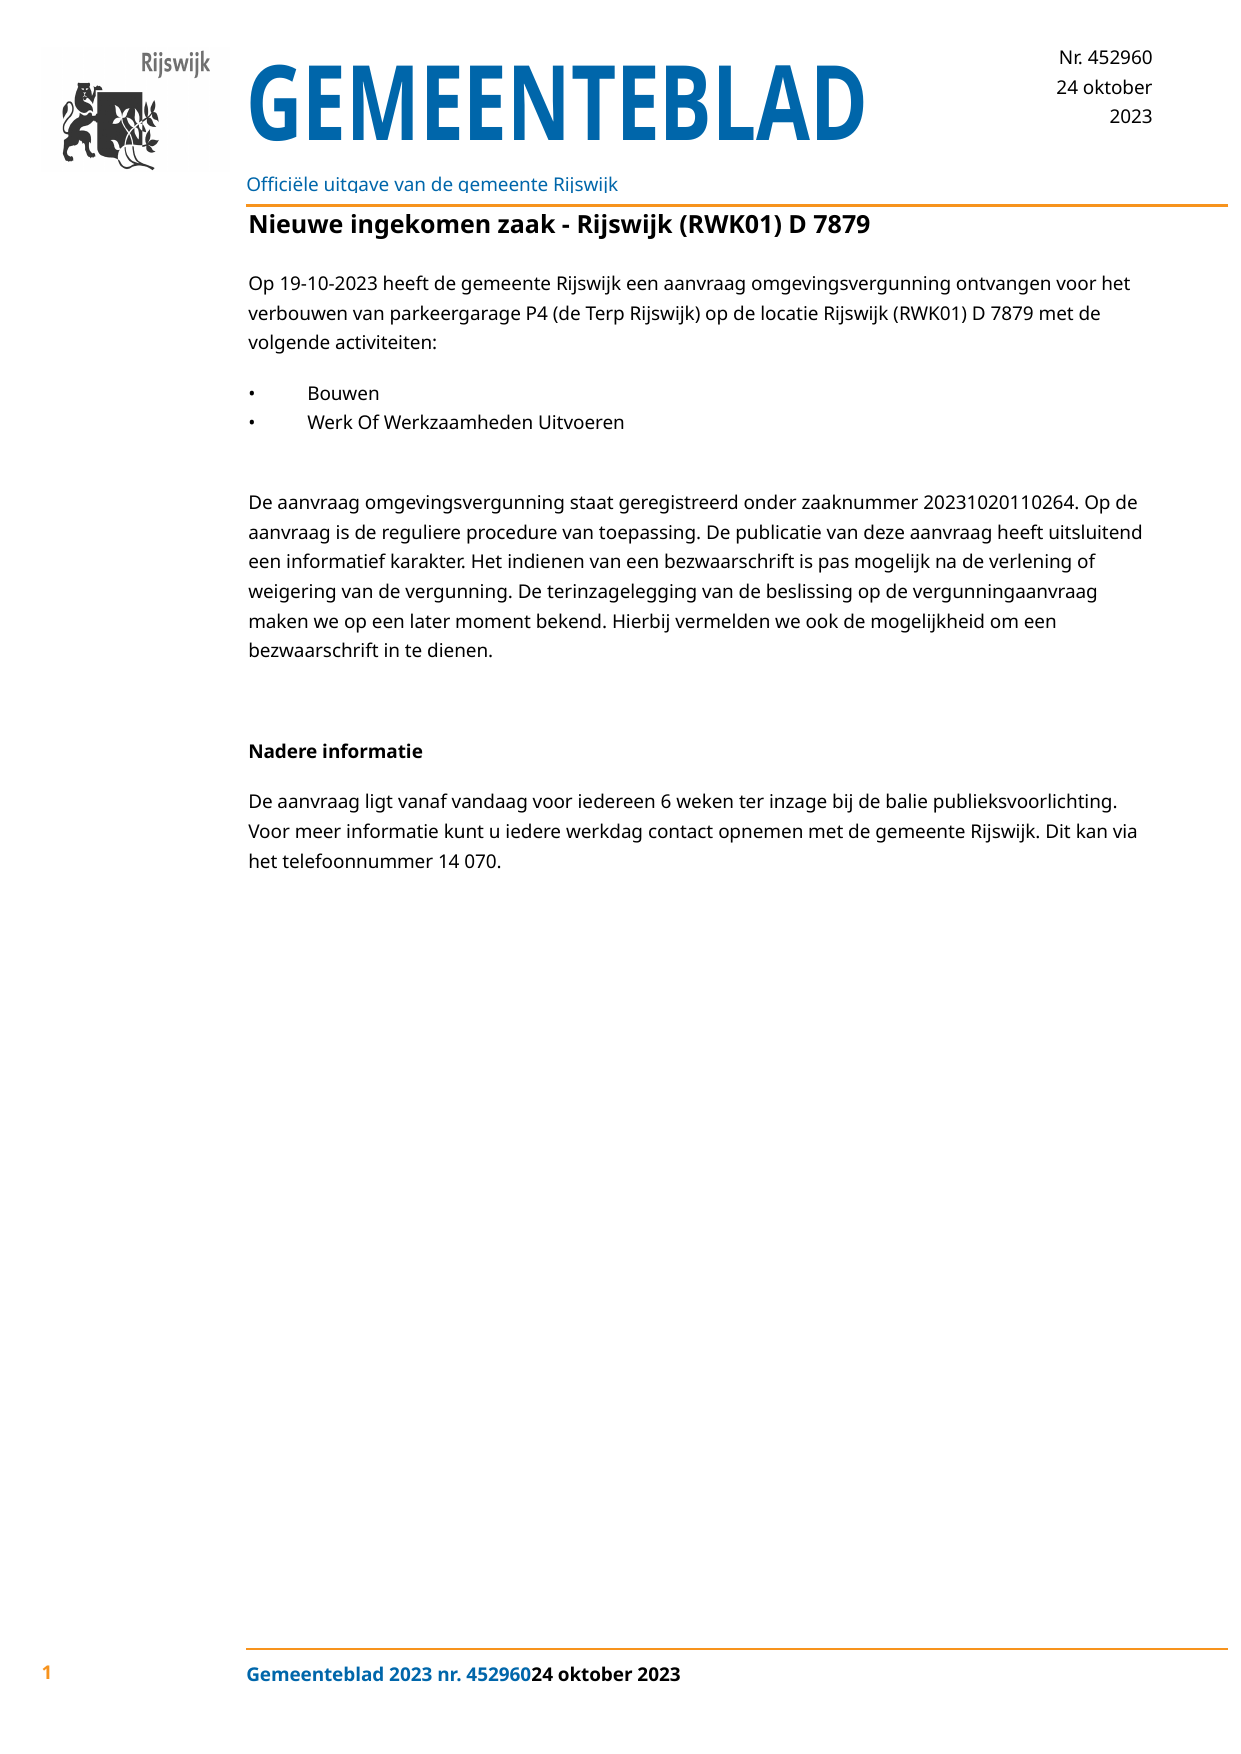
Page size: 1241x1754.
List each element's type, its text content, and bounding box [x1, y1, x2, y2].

text Nieuwe ingekomen zaak - Rijswijk (RWK01) D 7879 [248, 207, 1152, 241]
list Werk Of Werkzaamheden Uitvoeren [248, 409, 1152, 435]
text Nadere informatie [248, 738, 1152, 764]
text De aanvraag ligt vanaf vandaag voor iedereen 6 weken ter inzage bij de balie publieksvoorlichting. Voor meer informatie kunt u iedere werkdag contact opnemen met de gemeente Rijswijk. Dit kan via het telefoonnummer 14 070. [248, 789, 1152, 873]
text De aanvraag omgevingsvergunning staat geregistreerd onder zaaknummer 20231020110264. Op de aanvraag is de reguliere procedure van toepassing. De publicatie van deze aanvraag heeft uitsluitend een informatief karakter. Het indienen van een bezwaarschrift is pas mogelijk na de verlening of weigering van de vergunning. De terinzagelegging van de beslissing op de vergunningaanvraag maken we op een later moment bekend. Hierbij vermelden we ook de mogelijkheid om een bezwaarschrift in te dienen. [248, 489, 1152, 663]
text Op 19-10-2023 heeft de gemeente Rijswijk een aanvraag omgevingsvergunning ontvangen voor het verbouwen van parkeergarage P4 (de Terp Rijswijk) op de locatie Rijswijk (RWK01) D 7879 met de volgende activiteiten: [248, 270, 1152, 355]
picture [41, 47, 231, 172]
list Bouwen [248, 380, 1152, 406]
